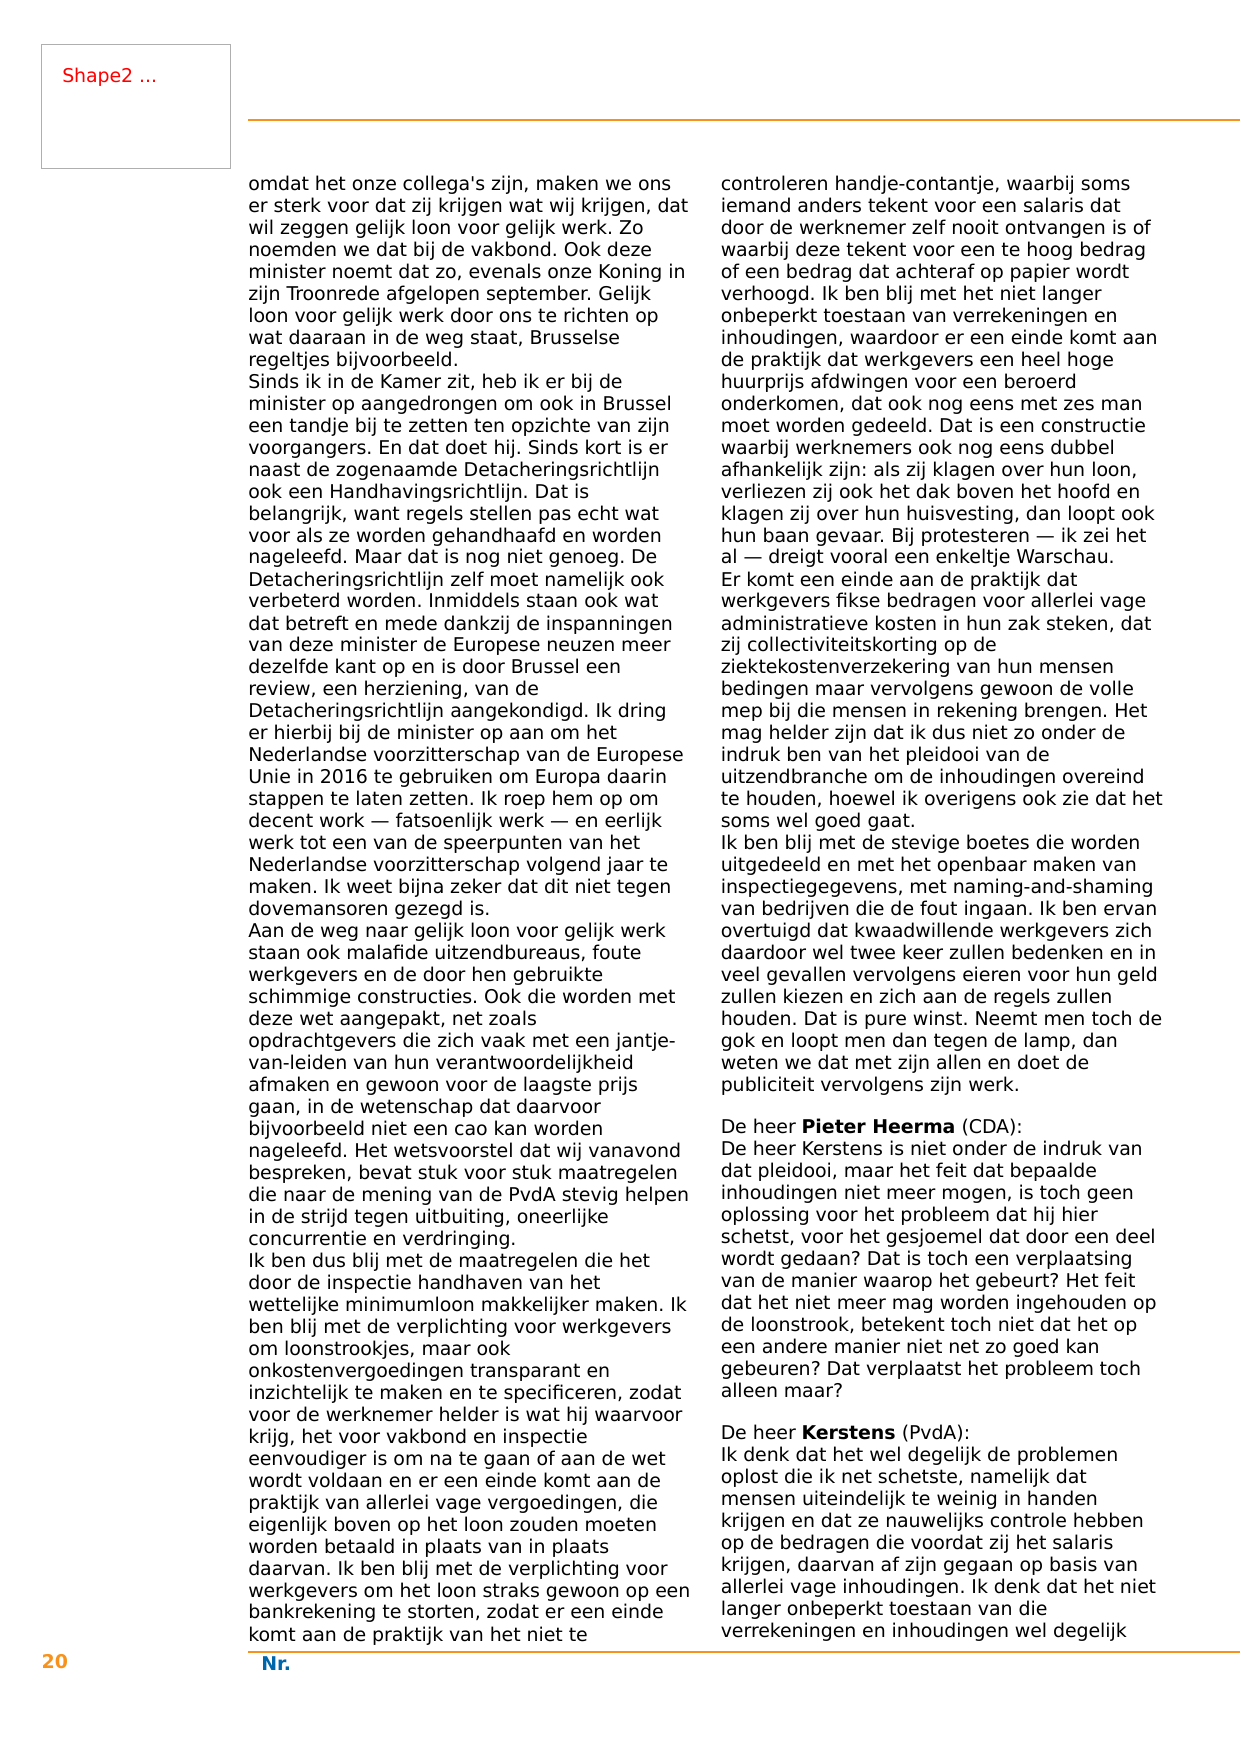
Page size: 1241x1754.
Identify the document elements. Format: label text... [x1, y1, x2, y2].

text Ik denk dat het wel degelijk de problemen oplost die ik net schetste, namelijk dat mensen uiteindelijk te weinig in handen krijgen en dat ze nauwelijks controle hebben op de bedragen die voordat zij het salaris krijgen, daarvan af zijn gegaan op basis van allerlei vage inhoudingen. Ik denk dat het niet langer onbeperkt toestaan van die verrekeningen en inhoudingen wel degelijk [721, 1444, 1163, 1641]
text Ik ben dus blij met de maatregelen die het door de inspectie handhaven van het wettelijke minimumloon makkelijker maken. Ik ben blij met de verplichting voor werkgevers om loonstrookjes, maar ook onkostenvergoedingen transparant en inzichtelijk te maken en te specificeren, zodat voor de werknemer helder is wat hij waarvoor krijg, het voor vakbond en inspectie eenvoudiger is om na te gaan of aan de wet wordt voldaan en er een einde komt aan de praktijk van allerlei vage vergoedingen, die eigenlijk boven op het loon zouden moeten worden betaald in plaats van in plaats daarvan. Ik ben blij met de verplichting voor werkgevers om het loon straks gewoon op een bankrekening te storten, zodat er een einde komt aan de praktijk van het niet te [248, 1250, 691, 1645]
text Aan de weg naar gelijk loon voor gelijk werk staan ook malafide uitzendbureaus, foute werkgevers en de door hen gebruikte schimmige constructies. Ook die worden met deze wet aangepakt, net zoals opdrachtgevers die zich vaak met een jantje-van-leiden van hun verantwoordelijkheid afmaken en gewoon voor de laagste prijs gaan, in de wetenschap dat daarvoor bijvoorbeeld niet een cao kan worden nageleefd. Het wetsvoorstel dat wij vanavond bespreken, bevat stuk voor stuk maatregelen die naar de mening van de PvdA stevig helpen in de strijd tegen uitbuiting, oneerlijke concurrentie en verdringing. [248, 920, 691, 1250]
text controleren handje-contantje, waarbij soms iemand anders tekent voor een salaris dat door de werknemer zelf nooit ontvangen is of waarbij deze tekent voor een te hoog bedrag of een bedrag dat achteraf op papier wordt verhoogd. Ik ben blij met het niet langer onbeperkt toestaan van verrekeningen en inhoudingen, waardoor er een einde komt aan de praktijk dat werkgevers een heel hoge huurprijs afdwingen voor een beroerd onderkomen, dat ook nog eens met zes man moet worden gedeeld. Dat is een constructie waarbij werknemers ook nog eens dubbel afhankelijk zijn: als zij klagen over hun loon, verliezen zij ook het dak boven het hoofd en klagen zij over hun huisvesting, dan loopt ook hun baan gevaar. Bij protesteren — ik zei het al — dreigt vooral een enkeltje Warschau. [721, 173, 1163, 568]
text omdat het onze collega's zijn, maken we ons er sterk voor dat zij krijgen wat wij krijgen, dat wil zeggen gelijk loon voor gelijk werk. Zo noemden we dat bij de vakbond. Ook deze minister noemt dat zo, evenals onze Koning in zijn Troonrede afgelopen september. Gelijk loon voor gelijk werk door ons te richten op wat daaraan in de weg staat, Brusselse regeltjes bijvoorbeeld. [248, 173, 691, 371]
text Er komt een einde aan de praktijk dat werkgevers fikse bedragen voor allerlei vage administratieve kosten in hun zak steken, dat zij collectiviteitskorting op de ziektekostenverzekering van hun mensen bedingen maar vervolgens gewoon de volle mep bij die mensen in rekening brengen. Het mag helder zijn dat ik dus niet zo onder de indruk ben van het pleidooi van de uitzendbranche om de inhoudingen overeind te houden, hoewel ik overigens ook zie dat het soms wel goed gaat. [721, 568, 1163, 832]
text De heer Pieter Heerma (CDA): [721, 1116, 1163, 1138]
text Ik ben blij met de stevige boetes die worden uitgedeeld en met het openbaar maken van inspectiegegevens, met naming-and-shaming van bedrijven die de fout ingaan. Ik ben ervan overtuigd dat kwaadwillende werkgevers zich daardoor wel twee keer zullen bedenken en in veel gevallen vervolgens eieren voor hun geld zullen kiezen en zich aan de regels zullen houden. Dat is pure winst. Neemt men toch de gok en loopt men dan tegen de lamp, dan weten we dat met zijn allen en doet de publiciteit vervolgens zijn werk. [721, 832, 1163, 1096]
text De heer Kerstens is niet onder de indruk van dat pleidooi, maar het feit dat bepaalde inhoudingen niet meer mogen, is toch geen oplossing voor het probleem dat hij hier schetst, voor het gesjoemel dat door een deel wordt gedaan? Dat is toch een verplaatsing van de manier waarop het gebeurt? Het feit dat het niet meer mag worden ingehouden op de loonstrook, betekent toch niet dat het op een andere manier niet net zo goed kan gebeuren? Dat verplaatst het probleem toch alleen maar? [721, 1138, 1163, 1402]
text Sinds ik in de Kamer zit, heb ik er bij de minister op aangedrongen om ook in Brussel een tandje bij te zetten ten opzichte van zijn voorgangers. En dat doet hij. Sinds kort is er naast de zogenaamde Detacheringsrichtlijn ook een Handhavingsrichtlijn. Dat is belangrijk, want regels stellen pas echt wat voor als ze worden gehandhaafd en worden nageleefd. Maar dat is nog niet genoeg. De Detacheringsrichtlijn zelf moet namelijk ook verbeterd worden. Inmiddels staan ook wat dat betreft en mede dankzij de inspanningen van deze minister de Europese neuzen meer dezelfde kant op en is door Brussel een review, een herziening, van de Detacheringsrichtlijn aangekondigd. Ik dring er hierbij bij de minister op aan om het Nederlandse voorzitterschap van de Europese Unie in 2016 te gebruiken om Europa daarin stappen te laten zetten. Ik roep hem op om decent work — fatsoenlijk werk — en eerlijk werk tot een van de speerpunten van het Nederlandse voorzitterschap volgend jaar te maken. Ik weet bijna zeker dat dit niet tegen dovemansoren gezegd is. [248, 371, 691, 920]
text De heer Kerstens (PvdA): [721, 1422, 1163, 1444]
